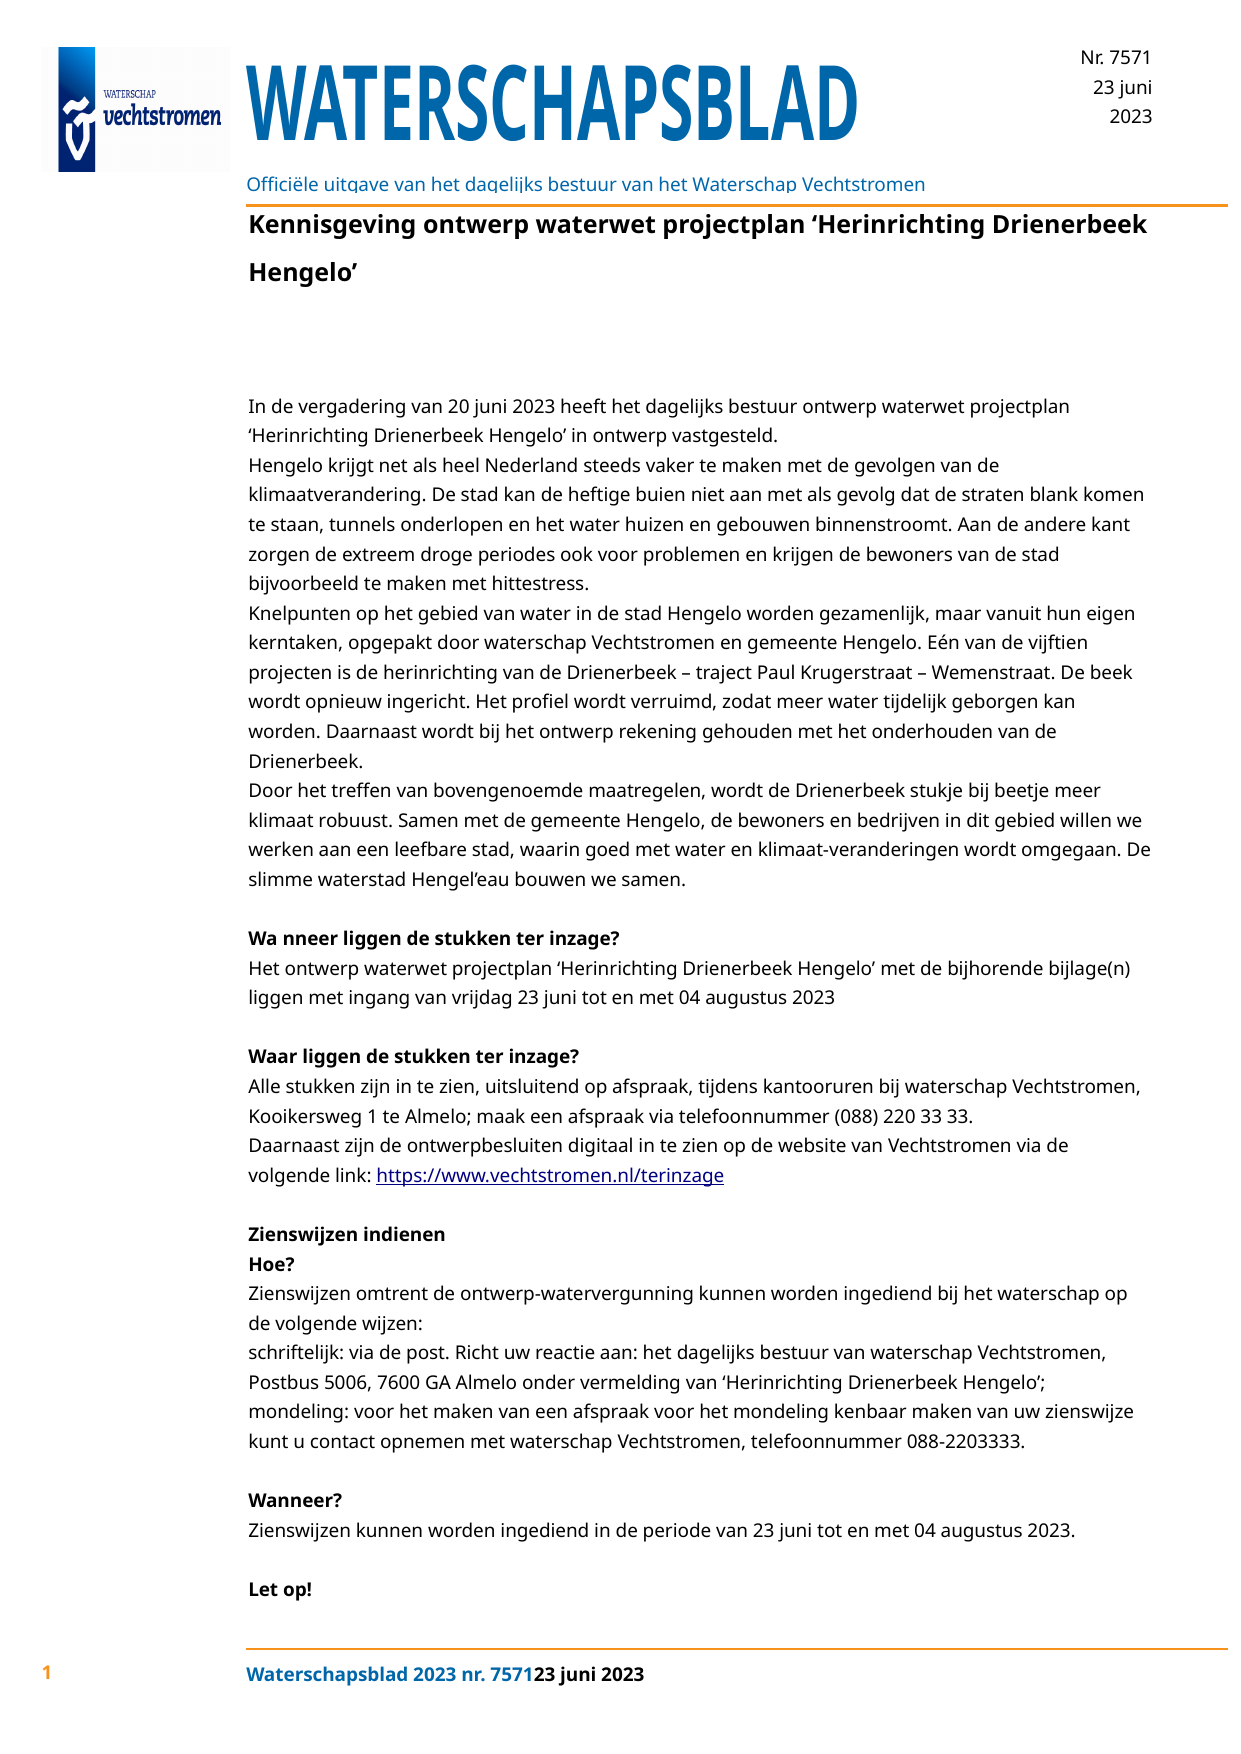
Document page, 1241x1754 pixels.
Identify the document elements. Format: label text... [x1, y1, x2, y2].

text Alle stukken zijn in te zien, uitsluitend op afspraak, tijdens kantooruren bij waterschap Vechtstromen, Kooikersweg 1 te Almelo; maak een afspraak via telefoonnummer (088) 220 33 33. [248, 1073, 1152, 1129]
text Zienswijzen kunnen worden ingediend in de periode van 23 juni tot en met 04 augustus 2023. [248, 1517, 1152, 1543]
text Waar liggen de stukken ter inzage? [248, 1044, 1152, 1069]
text schriftelijk: via de post. Richt uw reactie aan: het dagelijks bestuur van waterschap Vechtstromen, Postbus 5006, 7600 GA Almelo onder vermelding van ‘Herinrichting Drienerbeek Hengelo’; [248, 1339, 1152, 1395]
text Wanneer? [248, 1487, 1152, 1513]
picture [41, 47, 231, 172]
text Kennisgeving ontwerp waterwet projectplan ‘Herinrichting Drienerbeek Hengelo’ [248, 207, 1152, 288]
text Door het treffen van bovengenoemde maatregelen, wordt de Drienerbeek stukje bij beetje meer klimaat robuust. Samen met de gemeente Hengelo, de bewoners en bedrijven in dit gebied willen we werken aan een leefbare stad, waarin goed met water en klimaat-veranderingen wordt omgegaan. De slimme waterstad Hengel’eau bouwen we samen. [248, 777, 1152, 892]
text Let op! [248, 1576, 1152, 1602]
text In de vergadering van 20 juni 2023 heeft het dagelijks bestuur ontwerp waterwet projectplan ‘Herinrichting Drienerbeek Hengelo’ in ontwerp vastgesteld. [248, 393, 1152, 448]
text Daarnaast zijn de ontwerpbesluiten digitaal in te zien op de website van Vechtstromen via de volgende link: https://www.vechtstromen.nl/terinzage [248, 1132, 1152, 1188]
text Knelpunten op het gebied van water in de stad Hengelo worden gezamenlijk, maar vanuit hun eigen kerntaken, opgepakt door waterschap Vechtstromen en gemeente Hengelo. Eén van de vijftien projecten is de herinrichting van de Drienerbeek – traject Paul Krugerstraat – Wemenstraat. De beek wordt opnieuw ingericht. Het profiel wordt verruimd, zodat meer water tijdelijk geborgen kan worden. Daarnaast wordt bij het ontwerp rekening gehouden met het onderhouden van de Drienerbeek. [248, 600, 1152, 774]
text Het ontwerp waterwet projectplan ‘Herinrichting Drienerbeek Hengelo’ met de bijhorende bijlage(n) liggen met ingang van vrijdag 23 juni tot en met 04 augustus 2023 [248, 955, 1152, 1010]
text Hengelo krijgt net als heel Nederland steeds vaker te maken met de gevolgen van de klimaatverandering. De stad kan de heftige buien niet aan met als gevolg dat de straten blank komen te staan, tunnels onderlopen en het water huizen en gebouwen binnenstroomt. Aan de andere kant zorgen de extreem droge periodes ook voor problemen en krijgen de bewoners van de stad bijvoorbeeld te maken met hittestress. [248, 452, 1152, 596]
text Zienswijzen omtrent de ontwerp-watervergunning kunnen worden ingediend bij het waterschap op de volgende wijzen: [248, 1280, 1152, 1336]
text Zienswijzen indienen [248, 1221, 1152, 1247]
text Hoe? [248, 1251, 1152, 1277]
text mondeling: voor het maken van een afspraak voor het mondeling kenbaar maken van uw zienswijze kunt u contact opnemen met waterschap Vechtstromen, telefoonnummer 088-2203333. [248, 1399, 1152, 1454]
text Wa nneer liggen de stukken ter inzage? [248, 925, 1152, 951]
